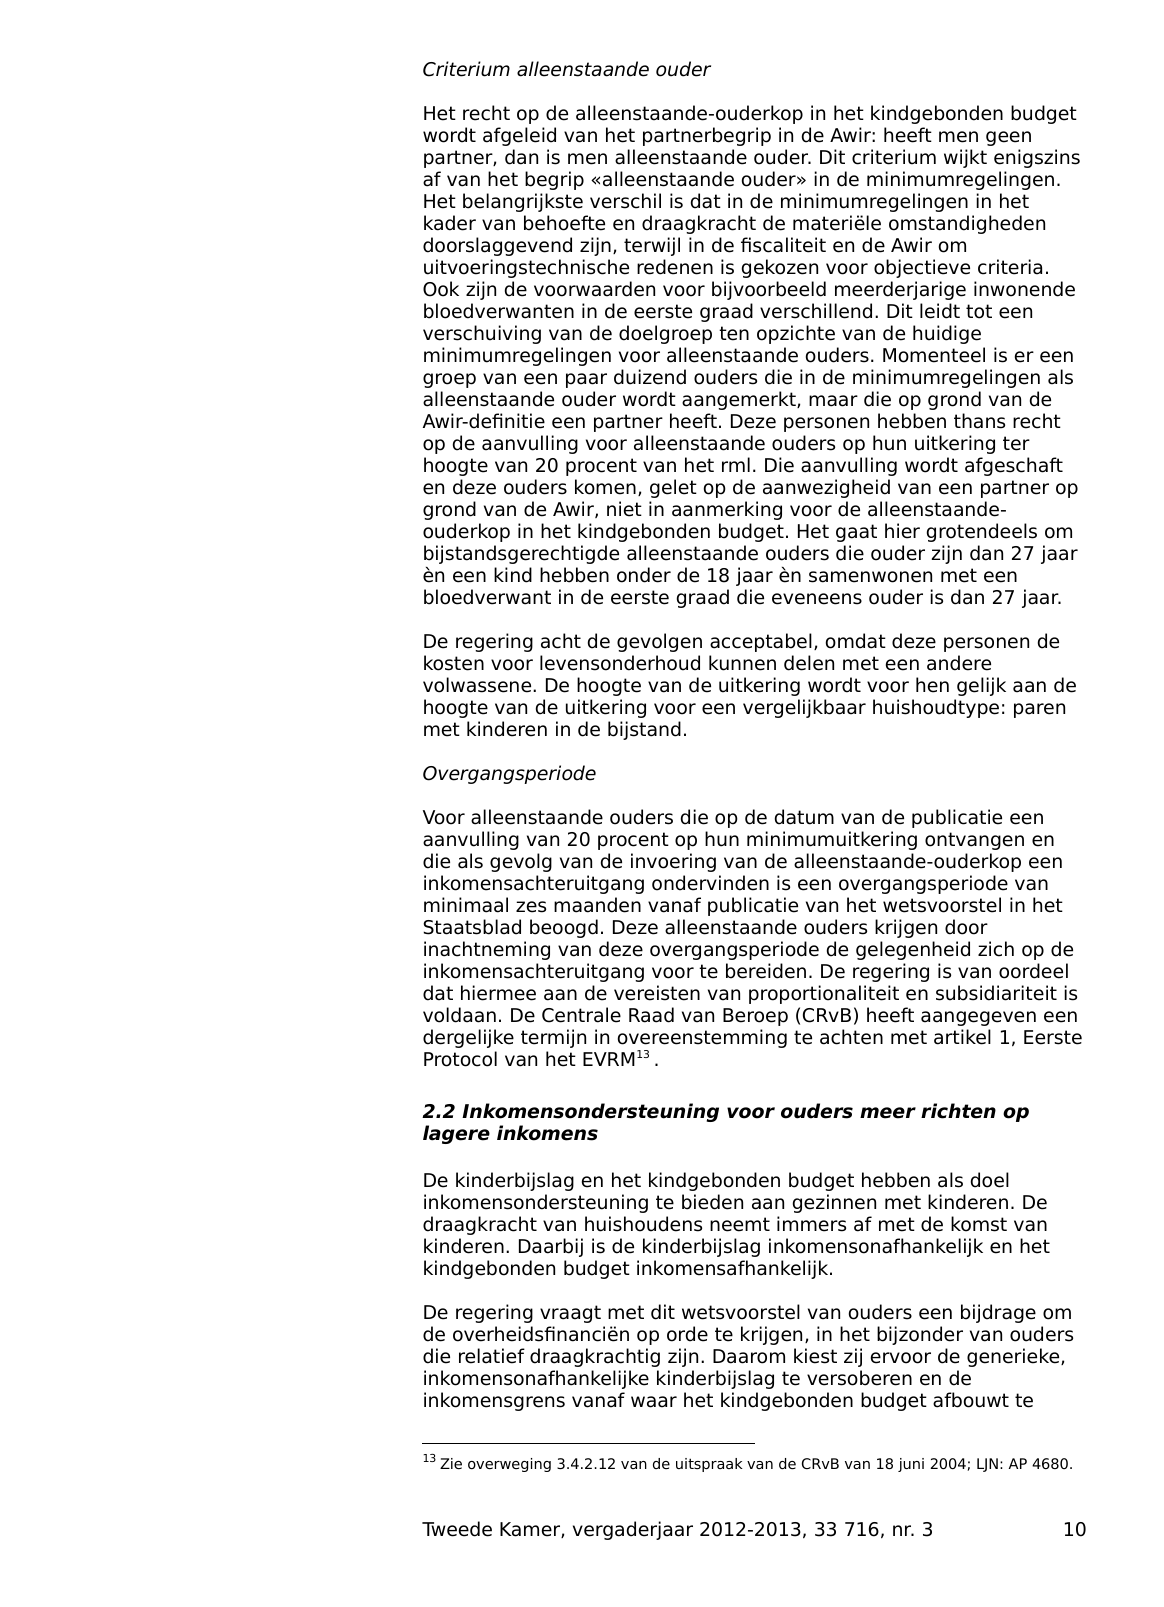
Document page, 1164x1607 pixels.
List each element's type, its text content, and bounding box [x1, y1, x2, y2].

text Het recht op de alleenstaande-ouderkop in het kindgebonden budget wordt afgeleid van het partnerbegrip in de Awir: heeft men geen partner, dan is men alleenstaande ouder. Dit criterium wijkt enigszins af van het begrip «alleenstaande ouder» in de minimumregelingen. Het belangrijkste verschil is dat in de minimumregelingen in het kader van behoefte en draagkracht de materiële omstandigheden doorslaggevend zijn, terwijl in de fiscaliteit en de Awir om uitvoeringstechnische redenen is gekozen voor objectieve criteria. Ook zijn de voorwaarden voor bijvoorbeeld meerderjarige inwonende bloedverwanten in de eerste graad verschillend. Dit leidt tot een verschuiving van de doelgroep ten opzichte van de huidige minimumregelingen voor alleenstaande ouders. Momenteel is er een groep van een paar duizend ouders die in de minimumregelingen als alleenstaande ouder wordt aangemerkt, maar die op grond van de Awir-definitie een partner heeft. Deze personen hebben thans recht op de aanvulling voor alleenstaande ouders op hun uitkering ter hoogte van 20 procent van het rml. Die aanvulling wordt afgeschaft en deze ouders komen, gelet op de aanwezigheid van een partner op grond van de Awir, niet in aanmerking voor de alleenstaande-ouderkop in het kindgebonden budget. Het gaat hier grotendeels om bijstandsgerechtigde alleenstaande ouders die ouder zijn dan 27 jaar èn een kind hebben onder de 18 jaar èn samenwonen met een bloedverwant in de eerste graad die eveneens ouder is dan 27 jaar. [422, 103, 1087, 609]
text Zie overweging 3.4.2.12 van de uitspraak van de CRvB van 18 juni 2004; LJN: AP 4680. [422, 1452, 1087, 1474]
subtitle Overgangsperiode [422, 763, 1087, 785]
subtitle 2.2 Inkomensondersteuning voor ouders meer richten op lagere inkomens [422, 1101, 1087, 1145]
text De regering acht de gevolgen acceptabel, omdat deze personen de kosten voor levensonderhoud kunnen delen met een andere volwassene. De hoogte van de uitkering wordt voor hen gelijk aan de hoogte van de uitkering voor een vergelijkbaar huishoudtype: paren met kinderen in de bijstand. [422, 631, 1087, 741]
subtitle Criterium alleenstaande ouder [422, 59, 1087, 81]
text De regering vraagt met dit wetsvoorstel van ouders een bijdrage om de overheidsfinanciën op orde te krijgen, in het bijzonder van ouders die relatief draagkrachtig zijn. Daarom kiest zij ervoor de generieke, inkomensonafhankelijke kinderbijslag te versoberen en de inkomensgrens vanaf waar het kindgebonden budget afbouwt te [422, 1302, 1087, 1412]
text Voor alleenstaande ouders die op de datum van de publicatie een aanvulling van 20 procent op hun minimumuitkering ontvangen en die als gevolg van de invoering van de alleenstaande-ouderkop een inkomensachteruitgang ondervinden is een overgangsperiode van minimaal zes maanden vanaf publicatie van het wetsvoorstel in het Staatsblad beoogd. Deze alleenstaande ouders krijgen door inachtneming van deze overgangsperiode de gelegenheid zich op de inkomensachteruitgang voor te bereiden. De regering is van oordeel dat hiermee aan de vereisten van proportionaliteit en subsidiariteit is voldaan. De Centrale Raad van Beroep (CRvB) heeft aangegeven een dergelijke termijn in overeenstemming te achten met artikel 1, Eerste Protocol van het EVRM. [422, 807, 1087, 1071]
text De kinderbijslag en het kindgebonden budget hebben als doel inkomensondersteuning te bieden aan gezinnen met kinderen. De draagkracht van huishoudens neemt immers af met de komst van kinderen. Daarbij is de kinderbijslag inkomensonafhankelijk en het kindgebonden budget inkomensafhankelijk. [422, 1170, 1087, 1280]
